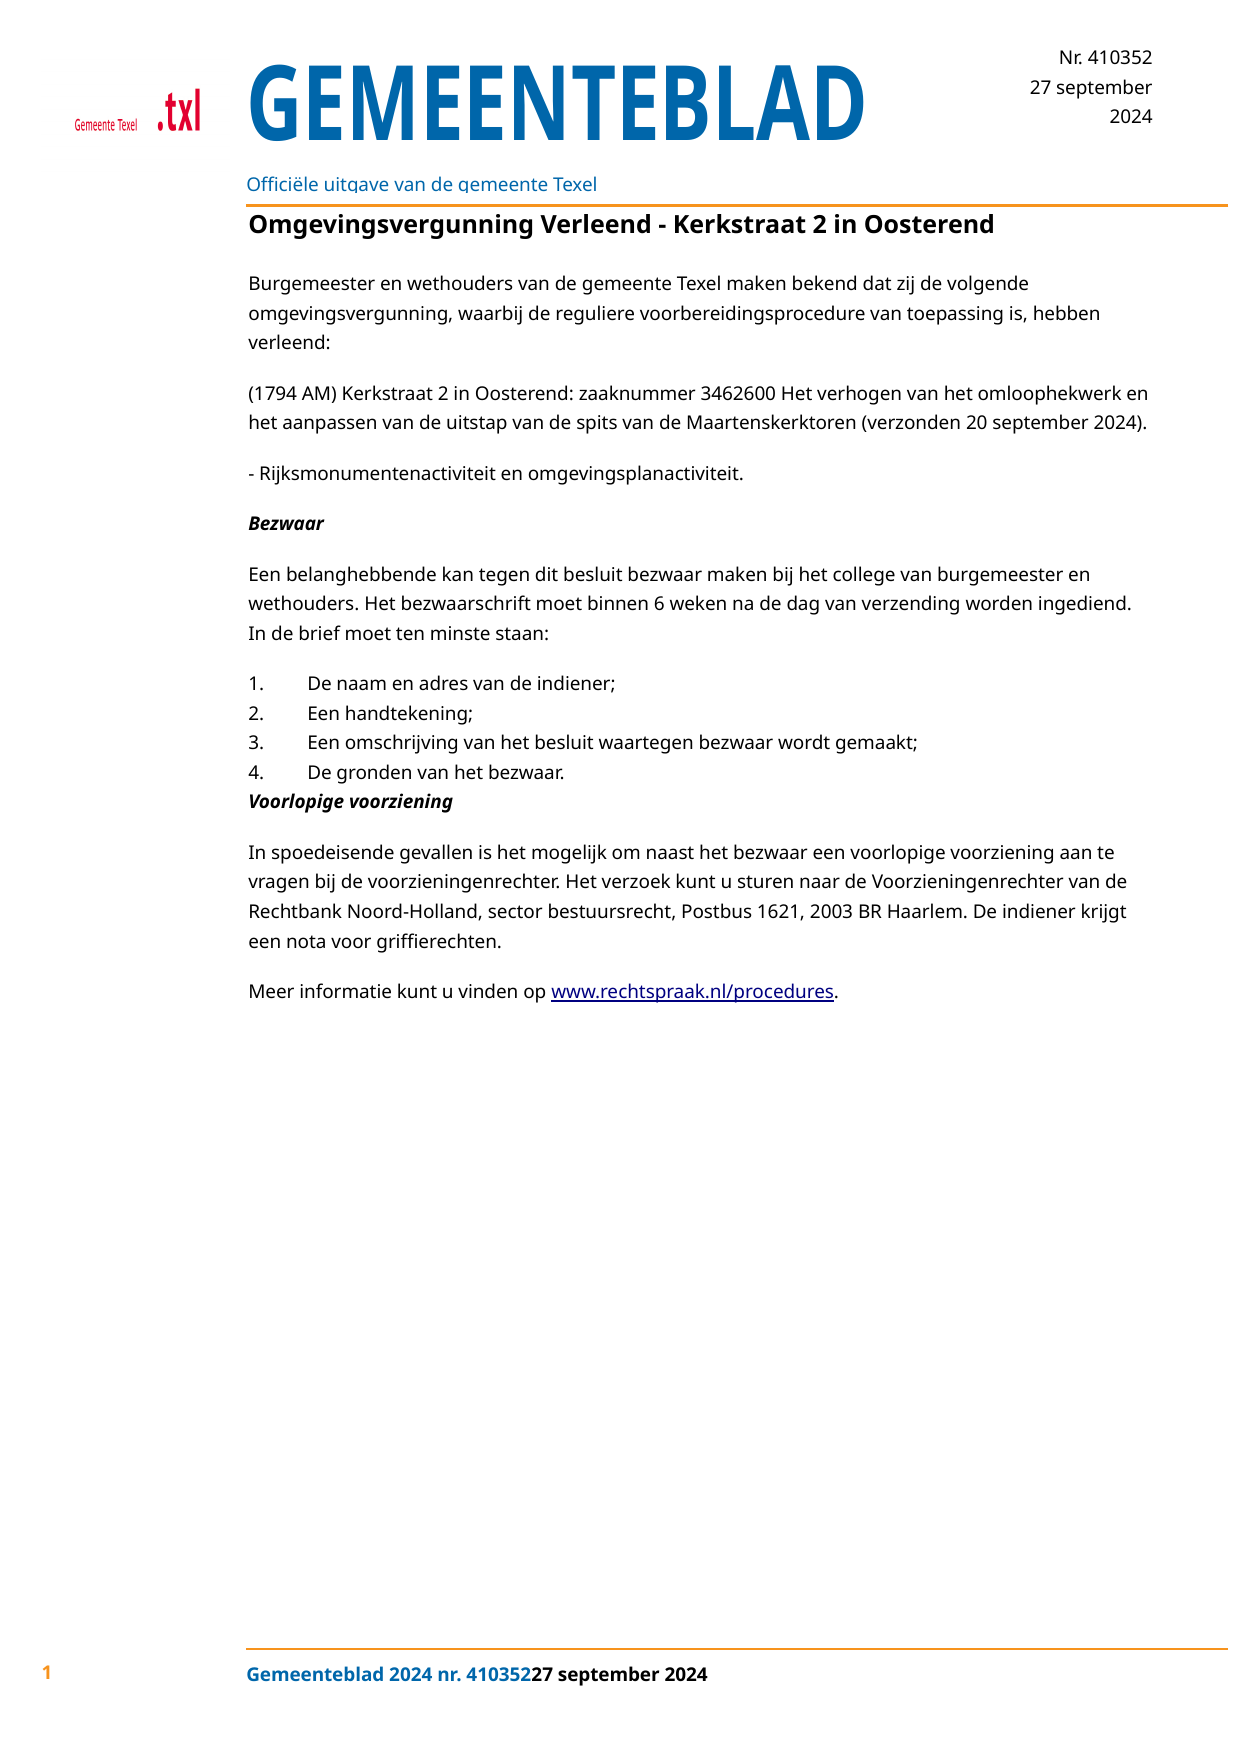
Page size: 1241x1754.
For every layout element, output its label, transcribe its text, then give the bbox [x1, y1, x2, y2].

text Bezwaar [248, 510, 1152, 536]
text (1794 AM) Kerkstraat 2 in Oosterend: zaaknummer 3462600 Het verhogen van het omloophekwerk en het aanpassen van de uitstap van de spits van de Maartenskerktoren (verzonden 20 september 2024). [248, 380, 1152, 435]
list De gronden van het bezwaar. [248, 759, 1152, 785]
text Burgemeester en wethouders van de gemeente Texel maken bekend dat zij de volgende omgevingsvergunning, waarbij de reguliere voorbereidingsprocedure van toepassing is, hebben verleend: [248, 270, 1152, 355]
list De naam en adres van de indiener; [248, 670, 1152, 696]
text - Rijksmonumentenactiviteit en omgevingsplanactiviteit. [248, 460, 1152, 486]
list Een handtekening; [248, 700, 1152, 726]
picture [41, 47, 231, 172]
list Een omschrijving van het besluit waartegen bezwaar wordt gemaakt; [248, 729, 1152, 755]
text Een belanghebbende kan tegen dit besluit bezwaar maken bij het college van burgemeester en wethouders. Het bezwaarschrift moet binnen 6 weken na de dag van verzending worden ingediend. In de brief moet ten minste staan: [248, 561, 1152, 646]
text Omgevingsvergunning Verleend - Kerkstraat 2 in Oosterend [248, 207, 1152, 241]
text Meer informatie kunt u vinden op www.rechtspraak.nl/procedures. [248, 978, 1152, 1004]
text In spoedeisende gevallen is het mogelijk om naast het bezwaar een voorlopige voorziening aan te vragen bij de voorzieningenrechter. Het verzoek kunt u sturen naar de Voorzieningenrechter van de Rechtbank Noord-Holland, sector bestuursrecht, Postbus 1621, 2003 BR Haarlem. De indiener krijgt een nota voor griffierechten. [248, 839, 1152, 953]
text Voorlopige voorziening [248, 789, 1152, 814]
